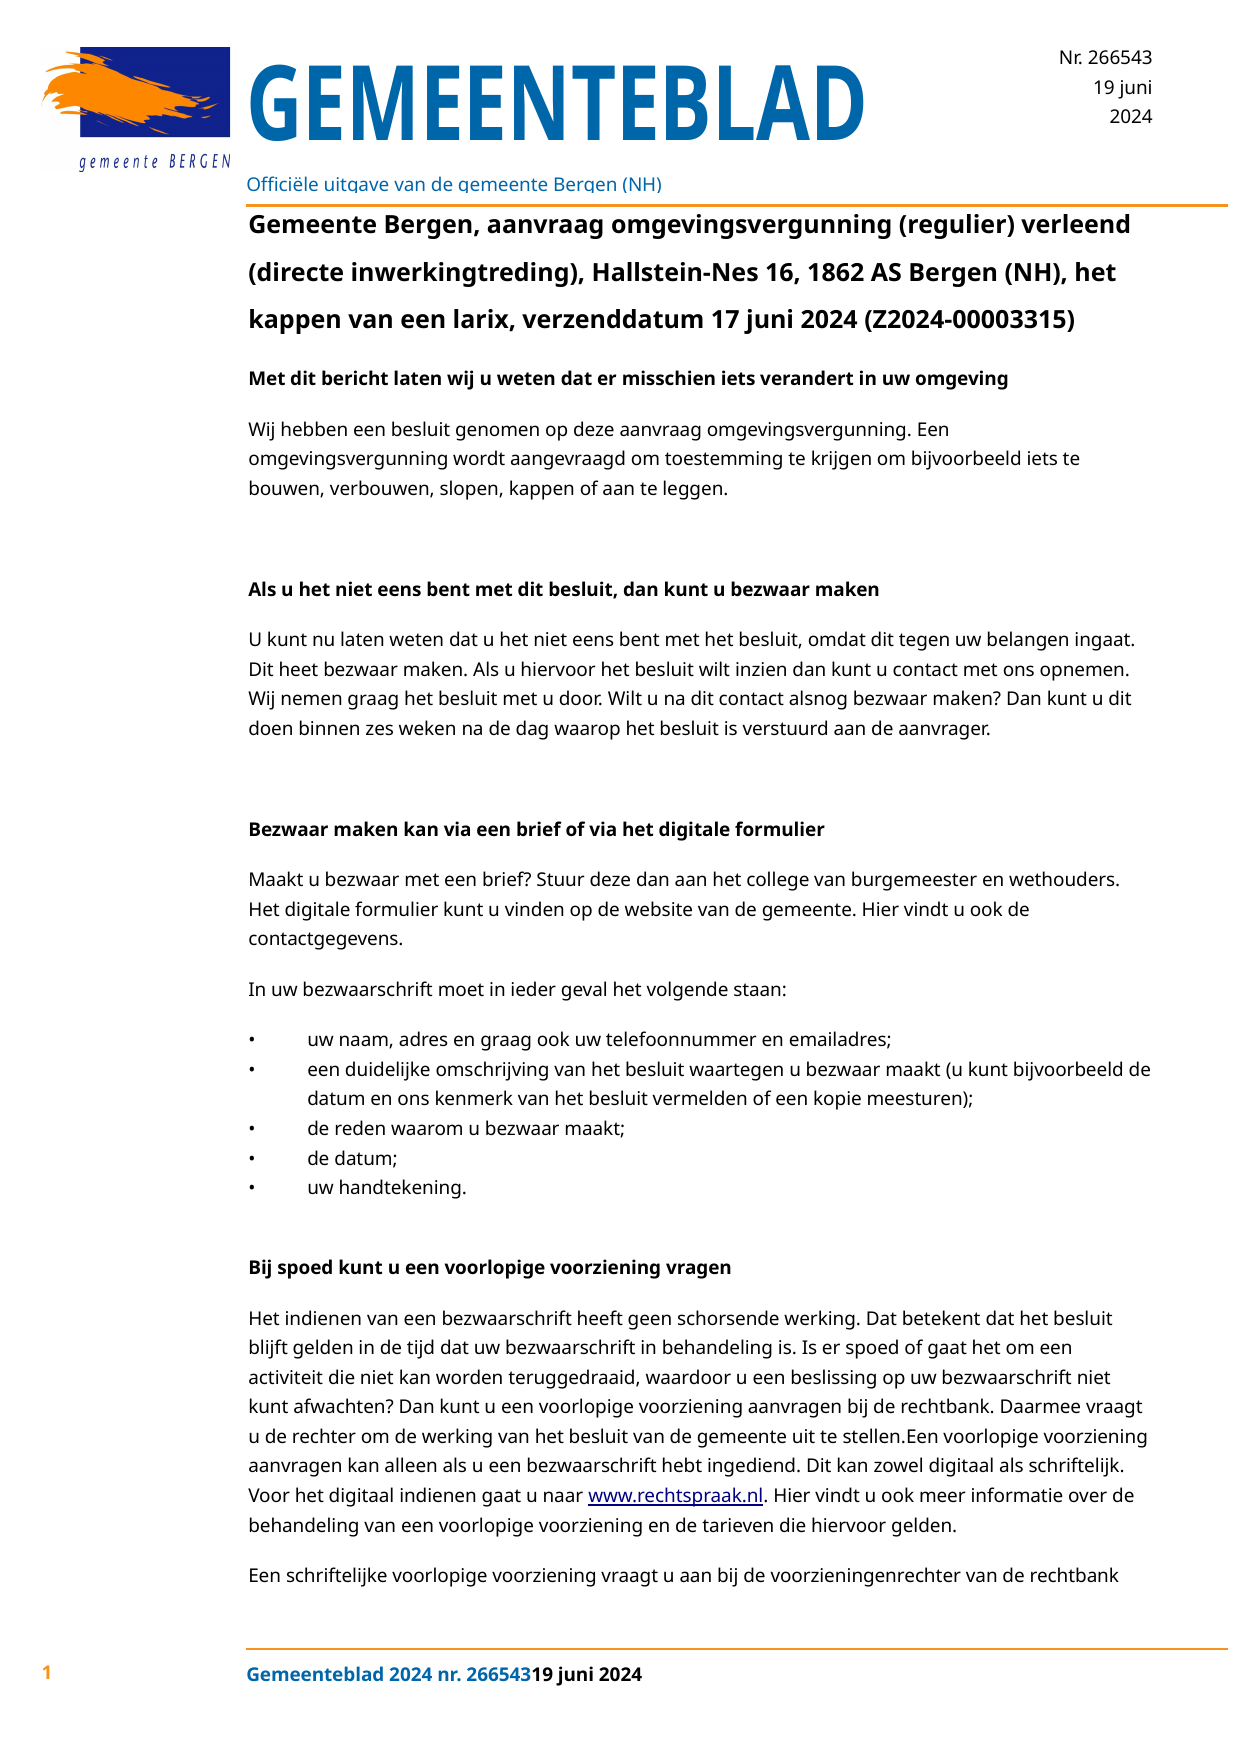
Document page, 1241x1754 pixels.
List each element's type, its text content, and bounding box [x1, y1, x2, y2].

text Een schriftelijke voorlopige voorziening vraagt u aan bij de voorzieningenrechter van de rechtbank [248, 1562, 1152, 1588]
picture [41, 47, 231, 172]
text In uw bezwaarschrift moet in ieder geval het volgende staan: [248, 976, 1152, 1002]
list uw naam, adres en graag ook uw telefoonnummer en emailadres; [248, 1026, 1152, 1052]
text Het indienen van een bezwaarschrift heeft geen schorsende werking. Dat betekent dat het besluit blijft gelden in de tijd dat uw bezwaarschrift in behandeling is. Is er spoed of gaat het om een activiteit die niet kan worden teruggedraaid, waardoor u een beslissing op uw bezwaarschrift niet kunt afwachten? Dan kunt u een voorlopige voorziening aanvragen bij de rechtbank. Daarmee vraagt u de rechter om de werking van het besluit van de gemeente uit te stellen.Een voorlopige voorziening aanvragen kan alleen als u een bezwaarschrift hebt ingediend. Dit kan zowel digitaal als schriftelijk. Voor het digitaal indienen gaat u naar www.rechtspraak.nl. Hier vindt u ook meer informatie over de behandeling van een voorlopige voorziening en de tarieven die hiervoor gelden. [248, 1305, 1152, 1537]
text U kunt nu laten weten dat u het niet eens bent met het besluit, omdat dit tegen uw belangen ingaat. Dit heet bezwaar maken. Als u hiervoor het besluit wilt inzien dan kunt u contact met ons opnemen. Wij nemen graag het besluit met u door. Wilt u na dit contact alsnog bezwaar maken? Dan kunt u dit doen binnen zes weken na de dag waarop het besluit is verstuurd aan de aanvrager. [248, 626, 1152, 741]
text Met dit bericht laten wij u weten dat er misschien iets verandert in uw omgeving [248, 366, 1152, 391]
list de datum; [248, 1145, 1152, 1170]
text Bij spoed kunt u een voorlopige voorziening vragen [248, 1254, 1152, 1280]
list uw handtekening. [248, 1174, 1152, 1200]
text Als u het niet eens bent met dit besluit, dan kunt u bezwaar maken [248, 576, 1152, 602]
text Gemeente Bergen, aanvraag omgevingsvergunning (regulier) verleend (directe inwerkingtreding), Hallstein-Nes 16, 1862 AS Bergen (NH), het kappen van een larix, verzenddatum 17 juni 2024 (Z2024-00003315) [248, 207, 1152, 336]
text Wij hebben een besluit genomen op deze aanvraag omgevingsvergunning. Een omgevingsvergunning wordt aangevraagd om toestemming te krijgen om bijvoorbeeld iets te bouwen, verbouwen, slopen, kappen of aan te leggen. [248, 416, 1152, 501]
text Bezwaar maken kan via een brief of via het digitale formulier [248, 816, 1152, 842]
text Maakt u bezwaar met een brief? Stuur deze dan aan het college van burgemeester en wethouders. Het digitale formulier kunt u vinden op de website van de gemeente. Hier vindt u ook de contactgegevens. [248, 866, 1152, 951]
list een duidelijke omschrijving van het besluit waartegen u bezwaar maakt (u kunt bijvoorbeeld de datum en ons kenmerk van het besluit vermelden of een kopie meesturen); [248, 1056, 1152, 1111]
list de reden waarom u bezwaar maakt; [248, 1115, 1152, 1141]
